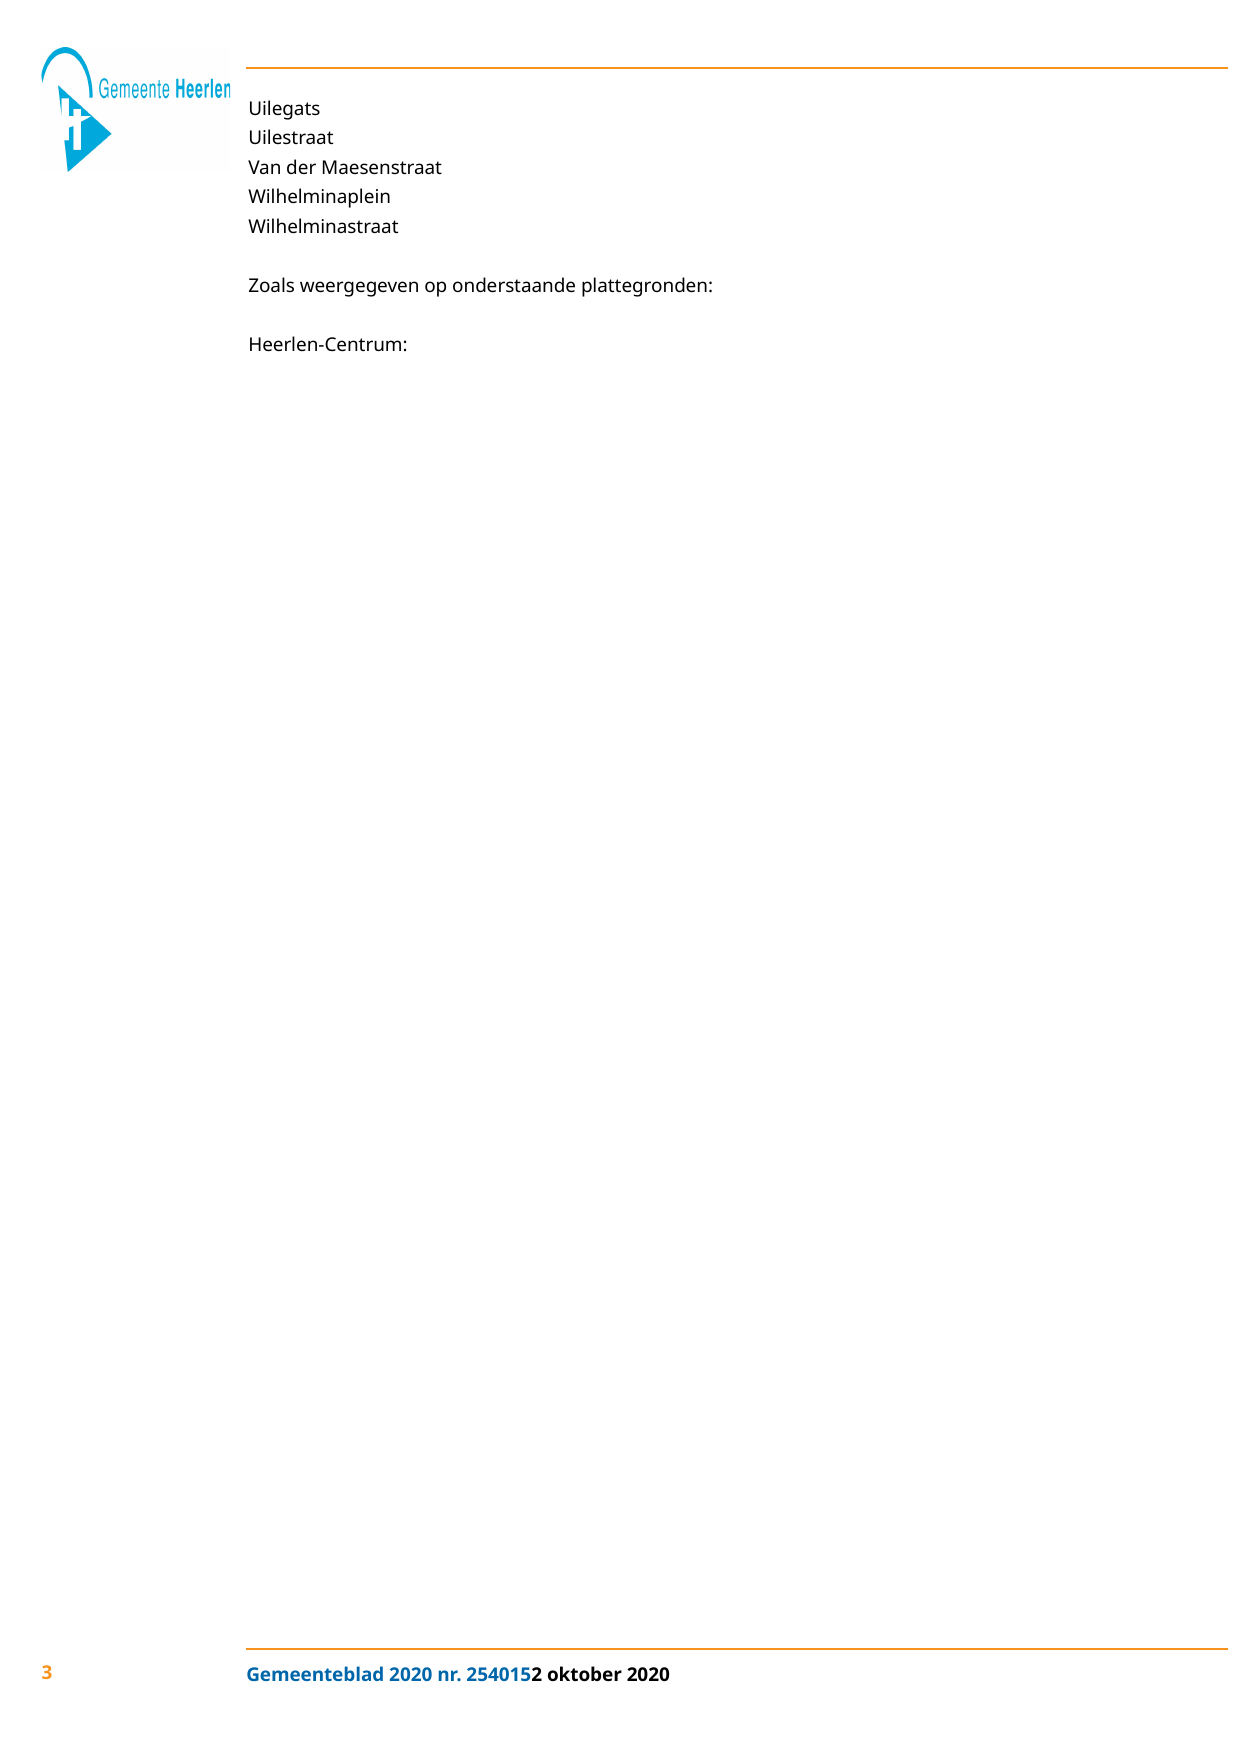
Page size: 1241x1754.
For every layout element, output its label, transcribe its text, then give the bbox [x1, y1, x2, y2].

text Wilhelminastraat [248, 213, 1152, 239]
text Uilegats [248, 95, 1152, 121]
text Zoals weergegeven op onderstaande plattegronden: [248, 272, 1152, 298]
picture [41, 47, 231, 172]
text Uilestraat [248, 124, 1152, 150]
text Heerlen-Centrum: [248, 331, 1152, 357]
text Wilhelminaplein [248, 183, 1152, 209]
picture [41, 47, 59, 70]
text Van der Maesenstraat [248, 154, 1152, 180]
